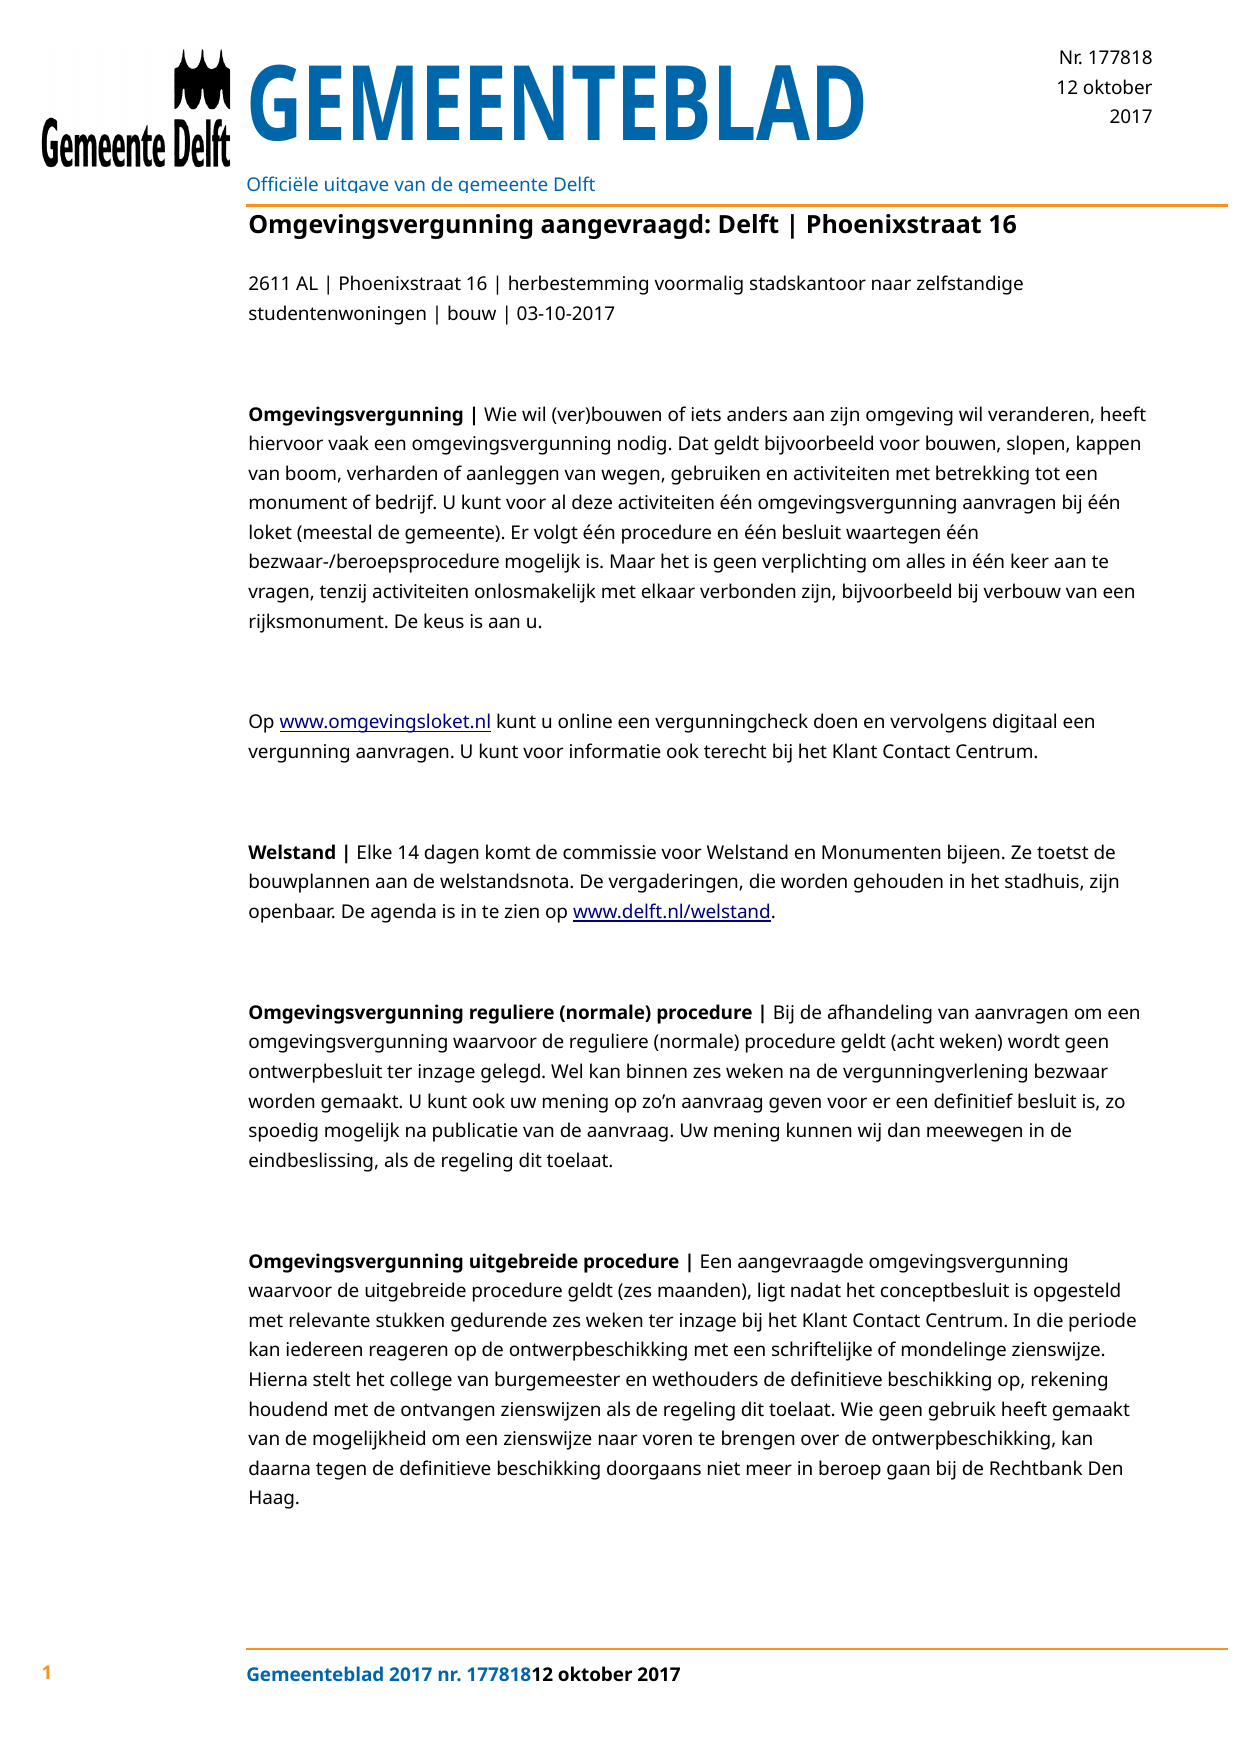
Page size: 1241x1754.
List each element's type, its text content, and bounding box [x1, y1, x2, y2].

text Omgevingsvergunning aangevraagd: Delft | Phoenixstraat 16 [248, 207, 1152, 241]
text Welstand | Elke 14 dagen komt de commissie voor Welstand en Monumenten bijeen. Ze toetst de bouwplannen aan de welstandsnota. De vergaderingen, die worden gehouden in het stadhuis, zijn openbaar. De agenda is in te zien op www.delft.nl/welstand. [248, 839, 1152, 924]
text Omgevingsvergunning uitgebreide procedure | Een aangevraagde omgevingsvergunning waarvoor de uitgebreide procedure geldt (zes maanden), ligt nadat het conceptbesluit is opgesteld met relevante stukken gedurende zes weken ter inzage bij het Klant Contact Centrum. In die periode kan iedereen reageren op de ontwerpbeschikking met een schriftelijke of mondelinge zienswijze. Hierna stelt het college van burgemeester en wethouders de definitieve beschikking op, rekening houdend met de ontvangen zienswijzen als de regeling dit toelaat. Wie geen gebruik heeft gemaakt van de mogelijkheid om een zienswijze naar voren te brengen over de ontwerpbeschikking, kan daarna tegen de definitieve beschikking doorgaans niet meer in beroep gaan bij de Rechtbank Den Haag. [248, 1248, 1152, 1510]
picture [41, 47, 231, 172]
text Omgevingsvergunning | Wie wil (ver)bouwen of iets anders aan zijn omgeving wil veranderen, heeft hiervoor vaak een omgevingsvergunning nodig. Dat geldt bijvoorbeeld voor bouwen, slopen, kappen van boom, verharden of aanleggen van wegen, gebruiken en activiteiten met betrekking tot een monument of bedrijf. U kunt voor al deze activiteiten één omgevingsvergunning aanvragen bij één loket (meestal de gemeente). Er volgt één procedure en één besluit waartegen één bezwaar-/beroepsprocedure mogelijk is. Maar het is geen verplichting om alles in één keer aan te vragen, tenzij activiteiten onlosmakelijk met elkaar verbonden zijn, bijvoorbeeld bij verbouw van een rijksmonument. De keus is aan u. [248, 401, 1152, 633]
text Omgevingsvergunning reguliere (normale) procedure | Bij de afhandeling van aanvragen om een omgevingsvergunning waarvoor de reguliere (normale) procedure geldt (acht weken) wordt geen ontwerpbesluit ter inzage gelegd. Wel kan binnen zes weken na de vergunningverlening bezwaar worden gemaakt. U kunt ook uw mening op zo’n aanvraag geven voor er een definitief besluit is, zo spoedig mogelijk na publicatie van de aanvraag. Uw mening kunnen wij dan meewegen in de eindbeslissing, als de regeling dit toelaat. [248, 999, 1152, 1173]
text Op www.omgevingsloket.nl kunt u online een vergunningcheck doen en vervolgens digitaal een vergunning aanvragen. U kunt voor informatie ook terecht bij het Klant Contact Centrum. [248, 709, 1152, 764]
text 2611 AL | Phoenixstraat 16 | herbestemming voormalig stadskantoor naar zelfstandige studentenwoningen | bouw | 03-10-2017 [248, 270, 1152, 326]
